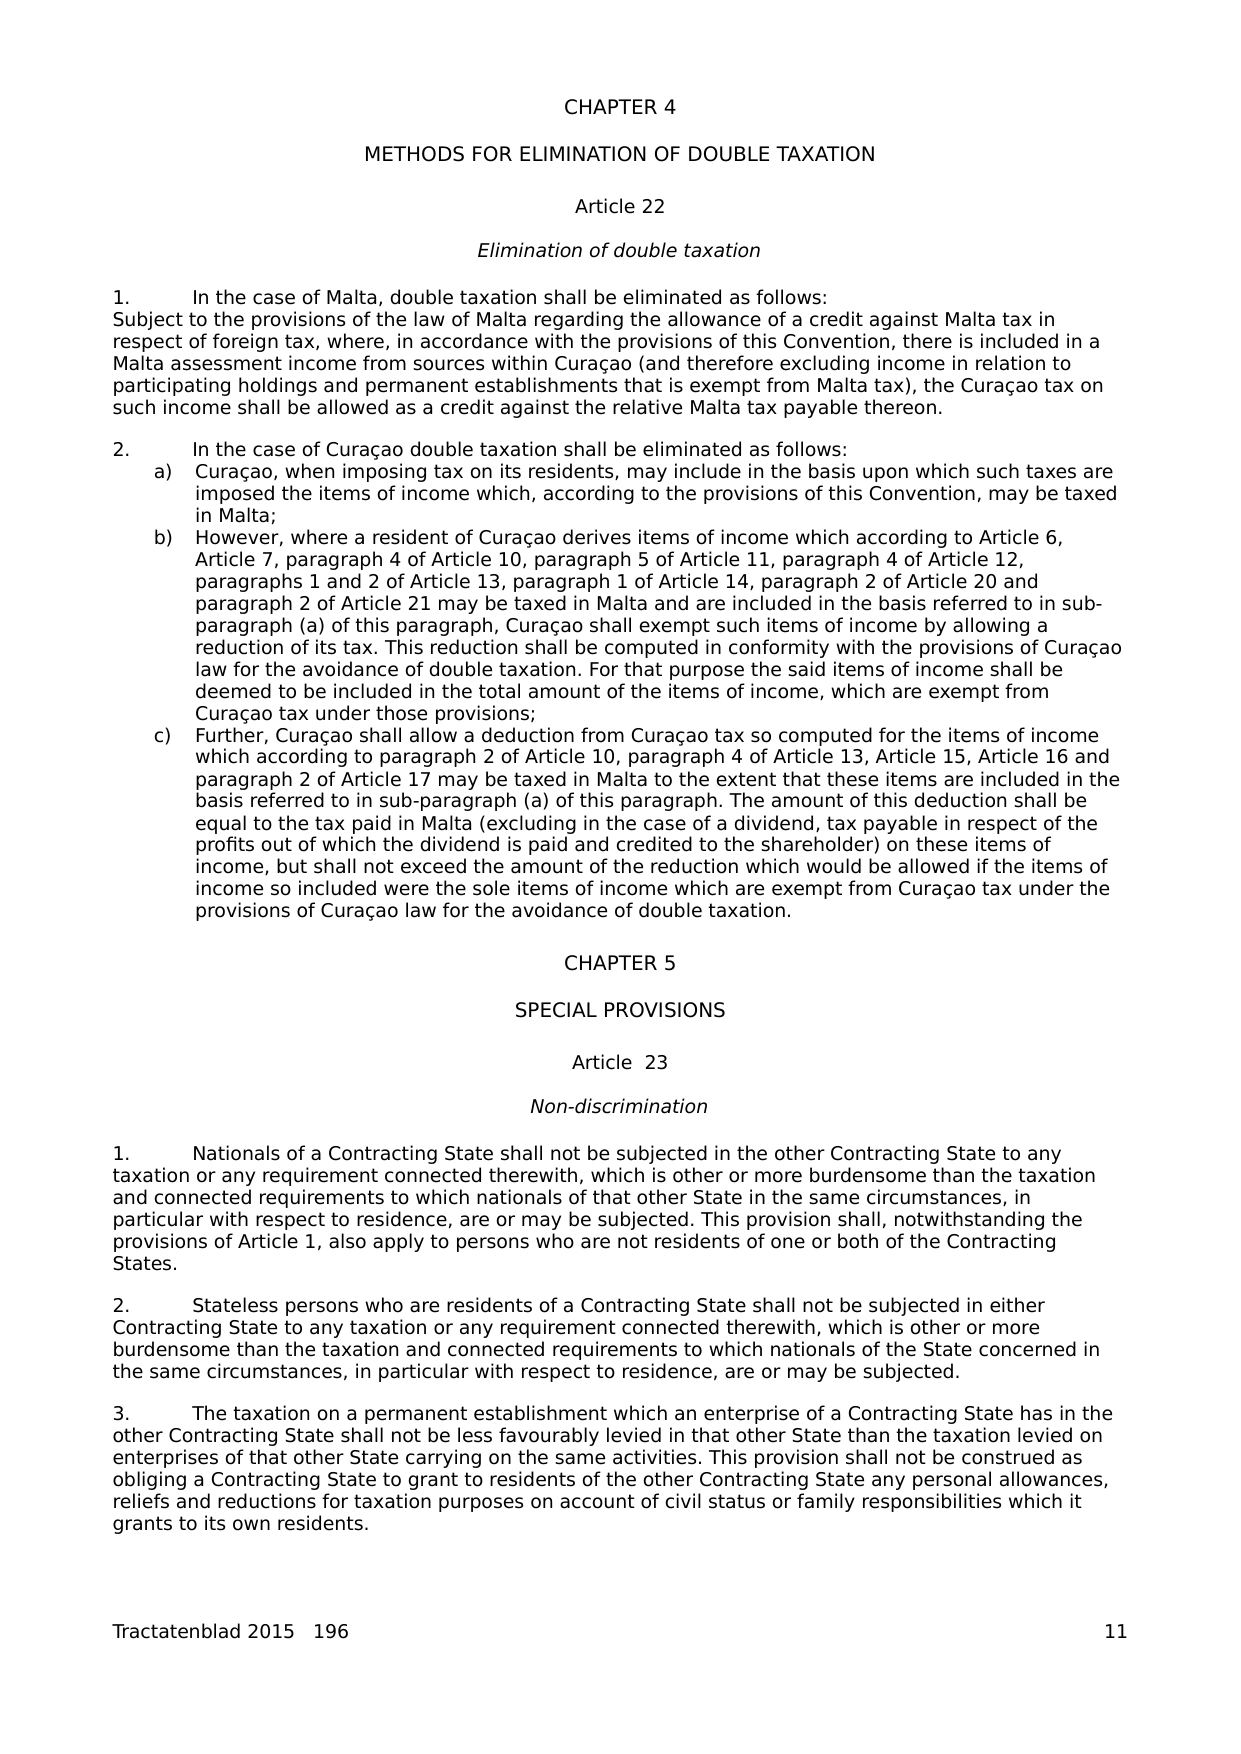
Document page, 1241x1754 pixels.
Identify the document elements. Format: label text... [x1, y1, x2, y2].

text a) Curaçao, when imposing tax on its residents, may include in the basis upon which such taxes are imposed the items of income which, according to the provisions of this Convention, may be taxed in Malta; [153, 461, 1128, 527]
subtitle Article 23 Non-discrimination [112, 1052, 1128, 1118]
text 1. Nationals of a Contracting State shall not be subjected in the other Contracting State to any taxation or any requirement connected therewith, which is other or more burdensome than the taxation and connected requirements to which nationals of that other State in the same circumstances, in particular with respect to residence, are or may be subjected. This provision shall, notwithstanding the provisions of Article 1, also apply to persons who are not residents of one or both of the Contracting States. [112, 1143, 1128, 1275]
text c) Further, Curaçao shall allow a deduction from Curaçao tax so computed for the items of income which according to paragraph 2 of Article 10, paragraph 4 of Article 13, Article 15, Article 16 and paragraph 2 of Article 17 may be taxed in Malta to the extent that these items are included in the basis referred to in sub-paragraph (a) of this paragraph. The amount of this deduction shall be equal to the tax paid in Malta (excluding in the case of a dividend, tax payable in respect of the profits out of which the dividend is paid and credited to the shareholder) on these items of income, but shall not exceed the amount of the reduction which would be allowed if the items of income so included were the sole items of income which are exempt from Curaçao tax under the provisions of Curaçao law for the avoidance of double taxation. [153, 724, 1128, 922]
text 1. In the case of Malta, double taxation shall be eliminated as follows: [112, 287, 1128, 309]
text Subject to the provisions of the law of Malta regarding the allowance of a credit against Malta tax in respect of foreign tax, where, in accordance with the provisions of this Convention, there is included in a Malta assessment income from sources within Curaçao (and therefore excluding income in relation to participating holdings and permanent establishments that is exempt from Malta tax), the Curaçao tax on such income shall be allowed as a credit against the relative Malta tax payable thereon. [112, 309, 1128, 419]
subtitle CHAPTER 4 METHODS FOR ELIMINATION OF DOUBLE TAXATION [112, 96, 1128, 166]
subtitle CHAPTER 5 SPECIAL PROVISIONS [112, 952, 1128, 1022]
text 2. Stateless persons who are residents of a Contracting State shall not be subjected in either Contracting State to any taxation or any requirement connected therewith, which is other or more burdensome than the taxation and connected requirements to which nationals of the State concerned in the same circumstances, in particular with respect to residence, are or may be subjected. [112, 1295, 1128, 1383]
text b) However, where a resident of Curaçao derives items of income which according to Article 6, Article 7, paragraph 4 of Article 10, paragraph 5 of Article 11, paragraph 4 of Article 12, paragraphs 1 and 2 of Article 13, paragraph 1 of Article 14, paragraph 2 of Article 20 and paragraph 2 of Article 21 may be taxed in Malta and are included in the basis referred to in sub-paragraph (a) of this paragraph, Curaçao shall exempt such items of income by allowing a reduction of its tax. This reduction shall be computed in conformity with the provisions of Curaçao law for the avoidance of double taxation. For that purpose the said items of income shall be deemed to be included in the total amount of the items of income, which are exempt from Curaçao tax under those provisions; [153, 527, 1128, 724]
subtitle Article 22 Elimination of double taxation [112, 196, 1128, 262]
text 2. In the case of Curaçao double taxation shall be eliminated as follows: [112, 439, 1128, 461]
text 3. The taxation on a permanent establishment which an enterprise of a Contracting State has in the other Contracting State shall not be less favourably levied in that other State than the taxation levied on enterprises of that other State carrying on the same activities. This provision shall not be construed as obliging a Contracting State to grant to residents of the other Contracting State any personal allowances, reliefs and reductions for taxation purposes on account of civil status or family responsibilities which it grants to its own residents. [112, 1403, 1128, 1535]
